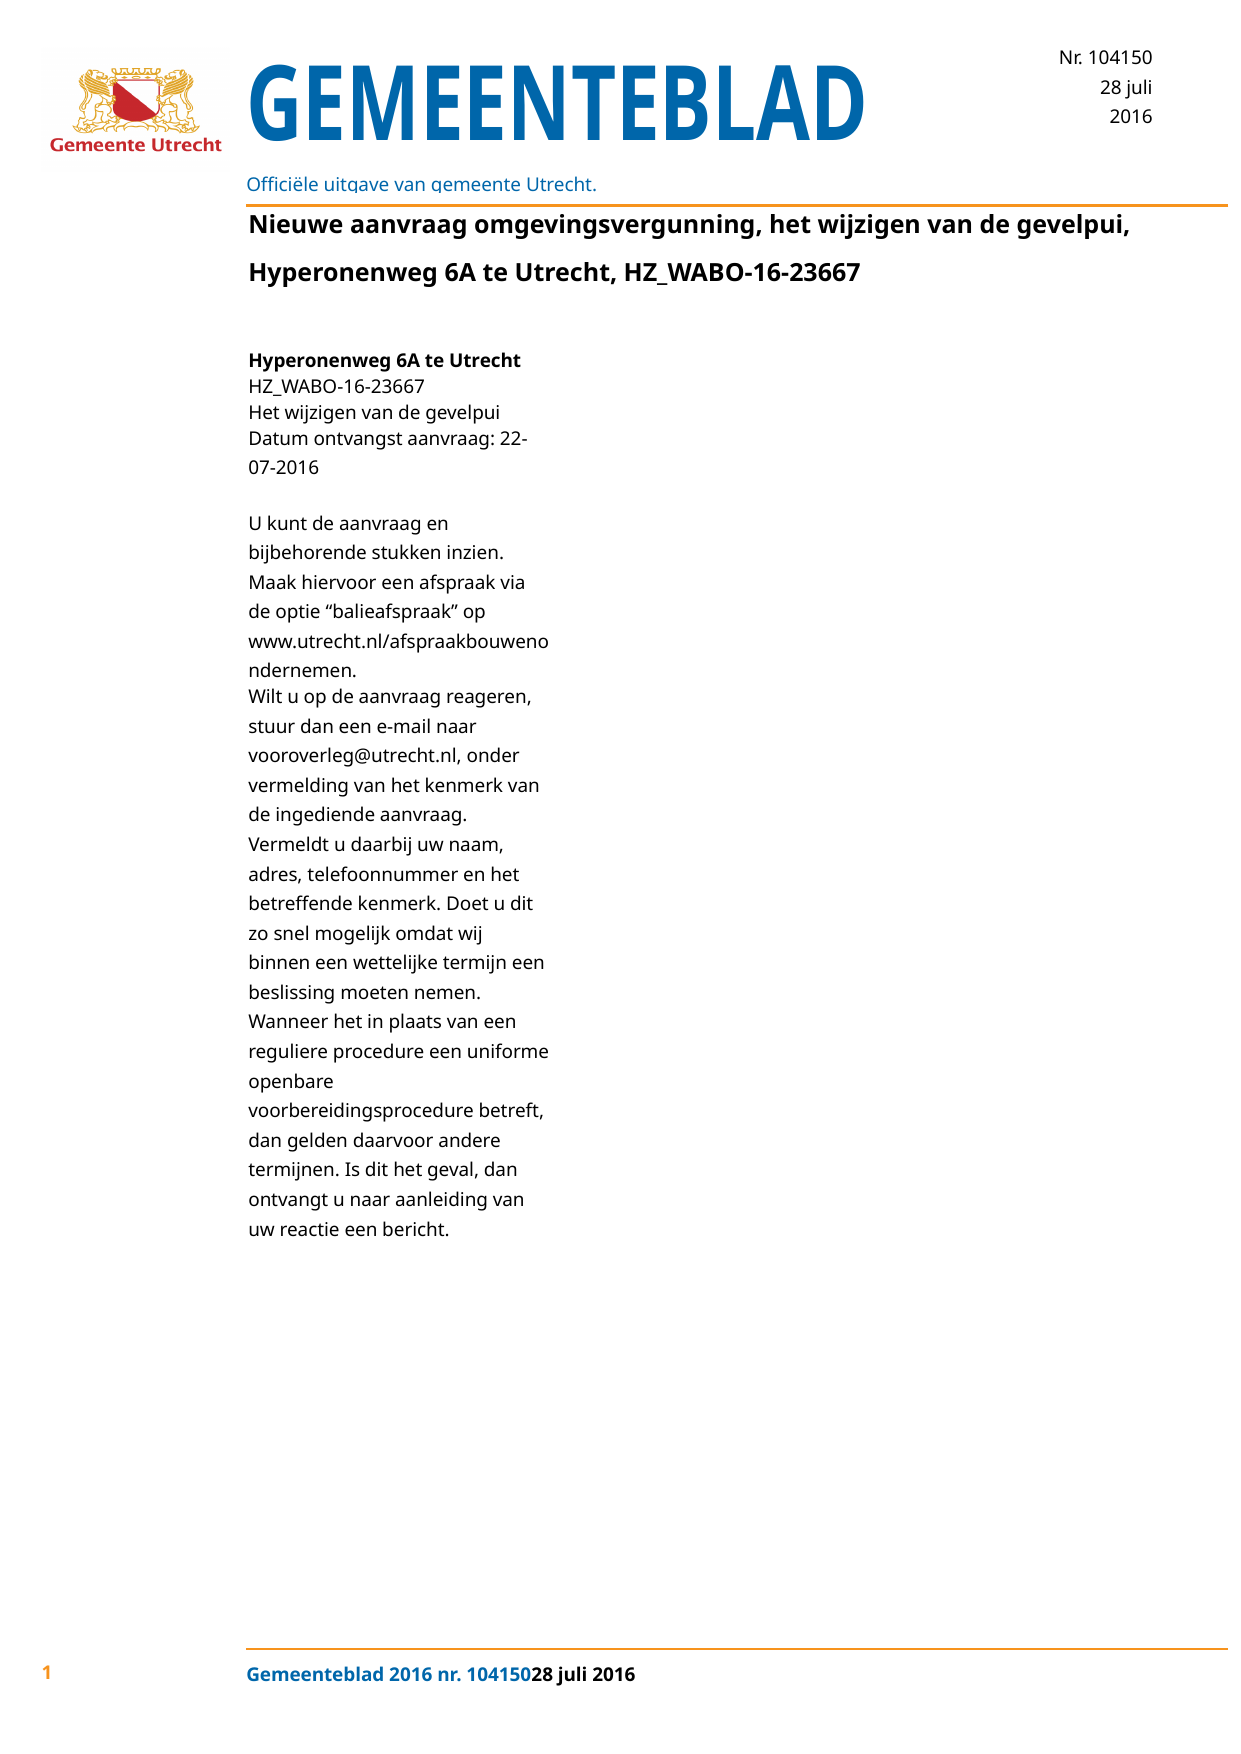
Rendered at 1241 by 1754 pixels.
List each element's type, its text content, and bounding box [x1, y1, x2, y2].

table_cell [850, 683, 1152, 1242]
picture [41, 47, 231, 172]
table_cell [549, 373, 850, 399]
table_cell Datum ontvangst aanvraag: 22-07-2016 [248, 425, 549, 510]
table_cell [549, 425, 850, 510]
text Nieuwe aanvraag omgevingsvergunning, het wijzigen van de gevelpui, Hyperonenweg 6A te Utrecht, HZ_WABO-16-23667 [248, 207, 1152, 288]
table_header Hyperonenweg 6A te Utrecht [248, 348, 549, 373]
table_header [850, 348, 1152, 373]
table_cell U kunt de aanvraag en bijbehorende stukken inzien. Maak hiervoor een afspraak via de optie “balieafspraak” op www.utrecht.nl/afspraakbouwenondernemen. [248, 510, 549, 683]
table_cell [850, 510, 1152, 683]
table_cell [850, 425, 1152, 510]
table_cell [850, 373, 1152, 399]
table_header [549, 348, 850, 373]
table_cell [549, 510, 850, 683]
table_cell [549, 683, 850, 1242]
table_cell HZ_WABO-16-23667 [248, 373, 549, 399]
table_cell Wilt u op de aanvraag reageren, stuur dan een e-mail naar vooroverleg@utrecht.nl, onder vermelding van het kenmerk van de ingediende aanvraag. Vermeldt u daarbij uw naam, adres, telefoonnummer en het betreffende kenmerk. Doet u dit zo snel mogelijk omdat wij binnen een wettelijke termijn een beslissing moeten nemen. Wanneer het in plaats van een reguliere procedure een uniforme openbare voorbereidingsprocedure betreft, dan gelden daarvoor andere termijnen. Is dit het geval, dan ontvangt u naar aanleiding van uw reactie een bericht. [248, 683, 549, 1242]
table_cell Het wijzigen van de gevelpui [248, 399, 549, 425]
